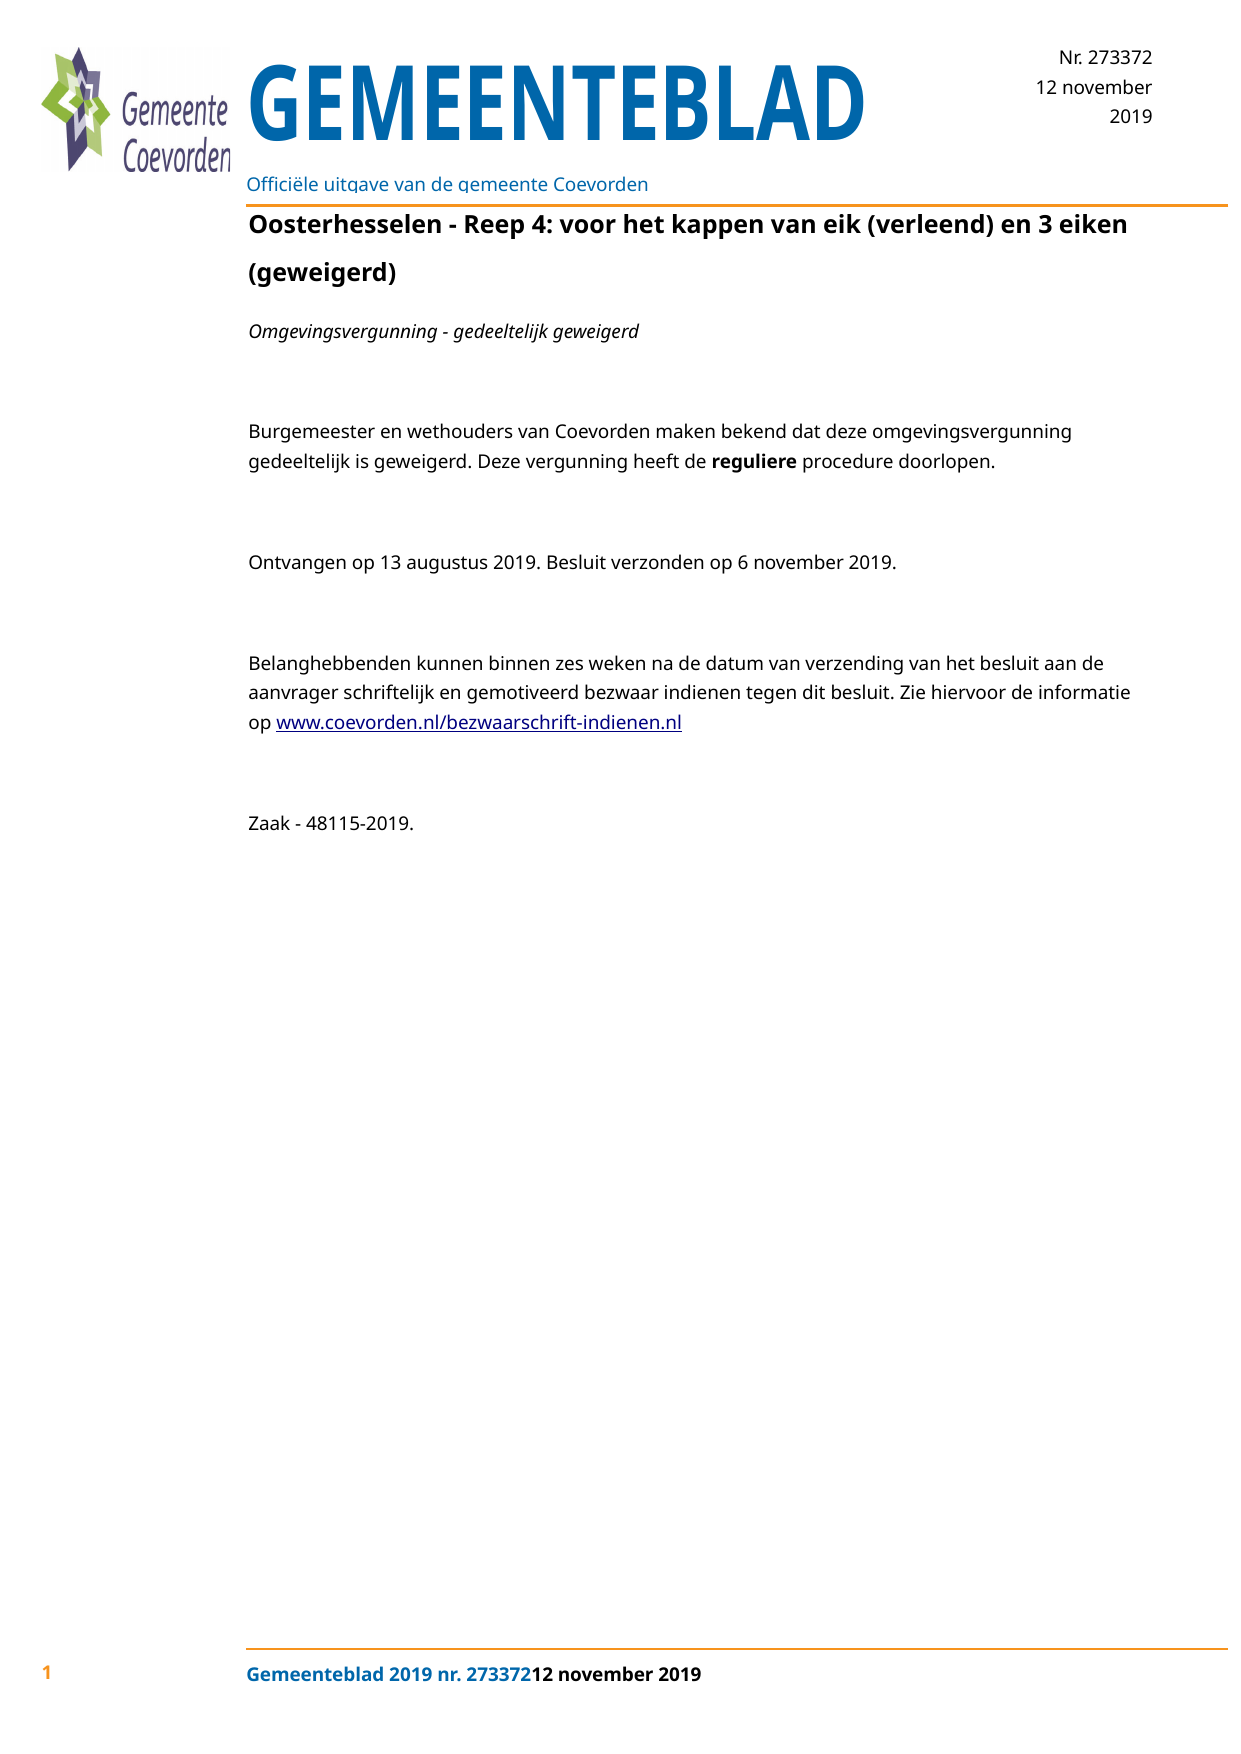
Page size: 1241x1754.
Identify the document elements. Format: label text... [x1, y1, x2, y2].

text Ontvangen op 13 augustus 2019. Besluit verzonden op 6 november 2019. [248, 549, 1152, 575]
text Zaak - 48115-2019. [248, 810, 1152, 836]
text Omgevingsvergunning - gedeeltelijk geweigerd [248, 318, 1152, 344]
text Burgemeester en wethouders van Coevorden maken bekend dat deze omgevingsvergunning gedeeltelijk is geweigerd. Deze vergunning heeft de reguliere procedure doorlopen. [248, 419, 1152, 474]
picture [41, 47, 231, 172]
text Oosterhesselen - Reep 4: voor het kappen van eik (verleend) en 3 eiken (geweigerd) [248, 207, 1152, 288]
text Belanghebbenden kunnen binnen zes weken na de datum van verzending van het besluit aan de aanvrager schriftelijk en gemotiveerd bezwaar indienen tegen dit besluit. Zie hiervoor de informatie op www.coevorden.nl/bezwaarschrift-indienen.nl [248, 650, 1152, 735]
